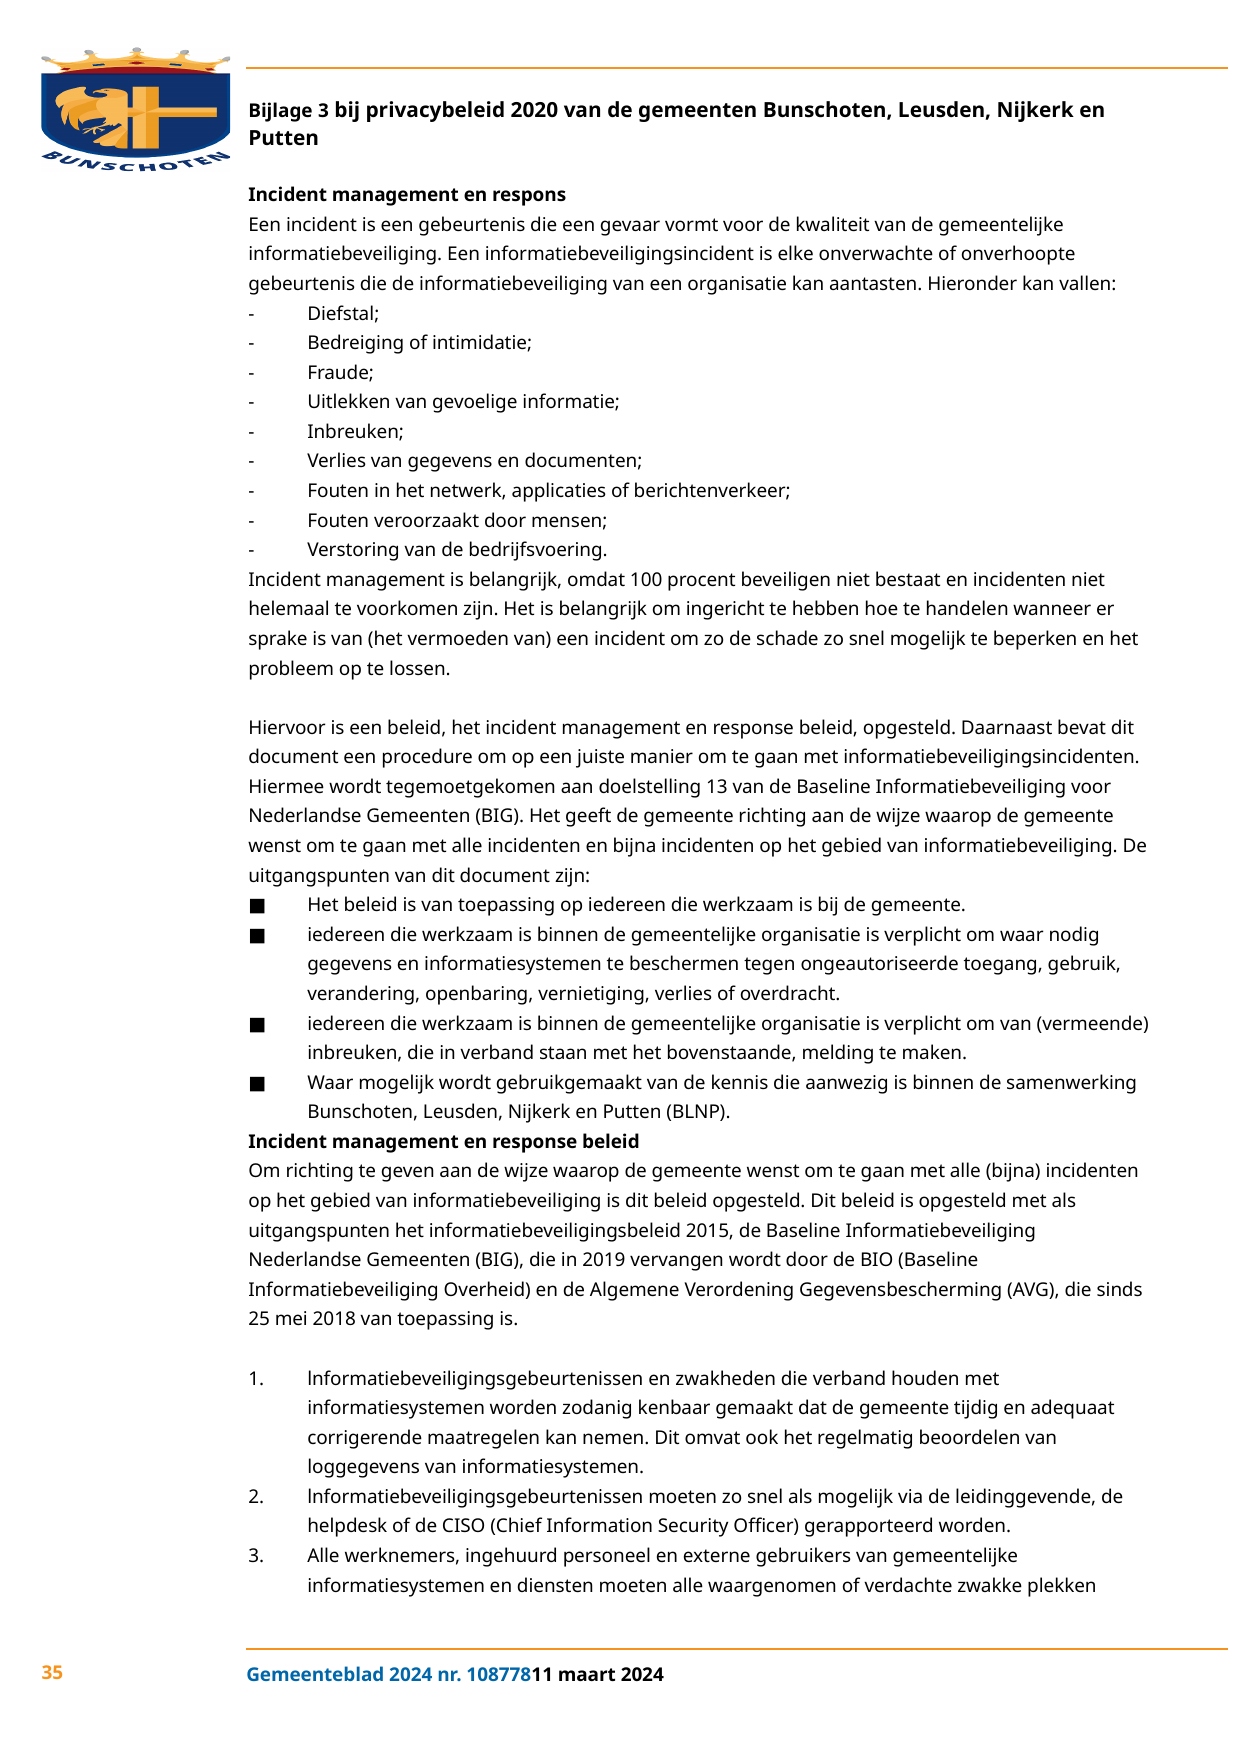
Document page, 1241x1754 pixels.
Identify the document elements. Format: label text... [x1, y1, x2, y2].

list Fouten veroorzaakt door mensen; [248, 507, 1152, 532]
text Incident management en response beleid [248, 1128, 1152, 1154]
text Incident management is belangrijk, omdat 100 procent beveiligen niet bestaat en incidenten niet helemaal te voorkomen zijn. Het is belangrijk om ingericht te hebben hoe te handelen wanneer er sprake is van (het vermoeden van) een incident om zo de schade zo snel mogelijk te beperken en het probleem op te lossen. [248, 566, 1152, 680]
text Om richting te geven aan de wijze waarop de gemeente wenst om te gaan met alle (bijna) incidenten op het gebied van informatiebeveiliging is dit beleid opgesteld. Dit beleid is opgesteld met als uitgangspunten het informatiebeveiligingsbeleid 2015, de Baseline Informatiebeveiliging Nederlandse Gemeenten (BIG), die in 2019 vervangen wordt door de BIO (Baseline Informatiebeveiliging Overheid) en de Algemene Verordening Gegevensbescherming (AVG), die sinds 25 mei 2018 van toepassing is. [248, 1158, 1152, 1331]
list lnformatiebeveiligingsgebeurtenissen moeten zo snel als mogelijk via de leidinggevende, de helpdesk of de CISO (Chief Information Security Officer) gerapporteerd worden. [248, 1483, 1152, 1538]
list Bedreiging of intimidatie; [248, 329, 1152, 355]
list Alle werknemers, ingehuurd personeel en externe gebruikers van gemeentelijke informatiesystemen en diensten moeten alle waargenomen of verdachte zwakke plekken [248, 1542, 1152, 1597]
list iedereen die werkzaam is binnen de gemeentelijke organisatie is verplicht om van (vermeende) inbreuken, die in verband staan met het bovenstaande, melding te maken. [248, 1010, 1152, 1065]
list Inbreuken; [248, 418, 1152, 444]
list Het beleid is van toepassing op iedereen die werkzaam is bij de gemeente. [248, 891, 1152, 917]
picture [41, 47, 231, 172]
list Waar mogelijk wordt gebruikgemaakt van de kennis die aanwezig is binnen de samenwerking Bunschoten, Leusden, Nijkerk en Putten (BLNP). [248, 1069, 1152, 1124]
text Een incident is een gebeurtenis die een gevaar vormt voor de kwaliteit van de gemeentelijke informatiebeveiliging. Een informatiebeveiligingsincident is elke onverwachte of onverhoopte gebeurtenis die de informatiebeveiliging van een organisatie kan aantasten. Hieronder kan vallen: [248, 211, 1152, 296]
list Fouten in het netwerk, applicaties of berichtenverkeer; [248, 477, 1152, 503]
text Incident management en respons [248, 181, 1152, 207]
list Verlies van gegevens en documenten; [248, 448, 1152, 473]
list Verstoring van de bedrijfsvoering. [248, 536, 1152, 562]
list Fraude; [248, 359, 1152, 384]
list lnformatiebeveiligingsgebeurtenissen en zwakheden die verband houden met informatiesystemen worden zodanig kenbaar gemaakt dat de gemeente tijdig en adequaat corrigerende maatregelen kan nemen. Dit omvat ook het regelmatig beoordelen van loggegevens van informatiesystemen. [248, 1365, 1152, 1479]
list iedereen die werkzaam is binnen de gemeentelijke organisatie is verplicht om waar nodig gegevens en informatiesystemen te beschermen tegen ongeautoriseerde toegang, gebruik, verandering, openbaring, vernietiging, verlies of overdracht. [248, 921, 1152, 1006]
list Diefstal; [248, 300, 1152, 325]
text Hiervoor is een beleid, het incident management en response beleid, opgesteld. Daarnaast bevat dit document een procedure om op een juiste manier om te gaan met informatiebeveiligingsincidenten. Hiermee wordt tegemoetgekomen aan doelstelling 13 van de Baseline Informatiebeveiliging voor Nederlandse Gemeenten (BIG). Het geeft de gemeente richting aan de wijze waarop de gemeente wenst om te gaan met alle incidenten en bijna incidenten op het gebied van informatiebeveiliging. De uitgangspunten van dit document zijn: [248, 714, 1152, 887]
text Bijlage 3 bij privacybeleid 2020 van de gemeenten Bunschoten, Leusden, Nijkerk en Putten [248, 95, 1152, 152]
list Uitlekken van gevoelige informatie; [248, 388, 1152, 414]
